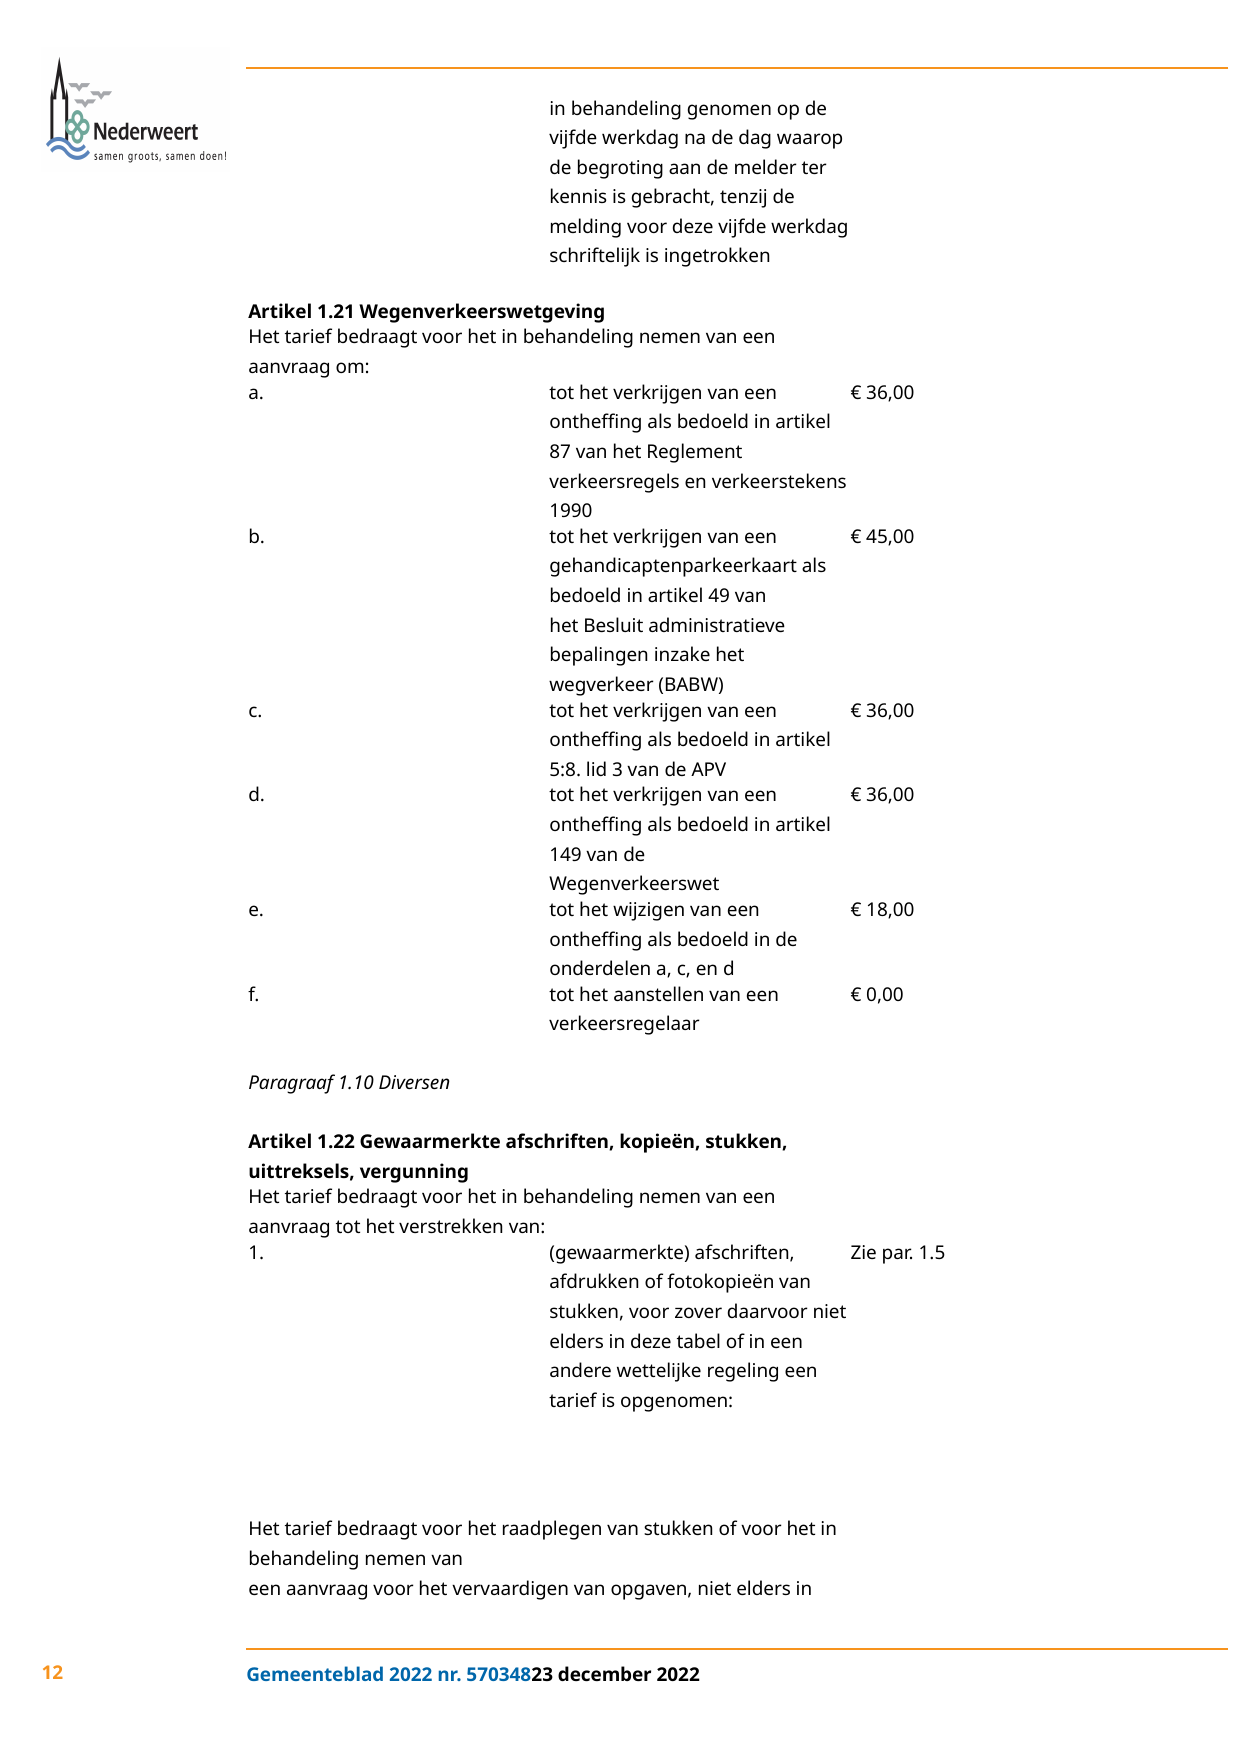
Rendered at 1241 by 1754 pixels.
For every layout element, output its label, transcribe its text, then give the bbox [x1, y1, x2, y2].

table_cell f. [248, 981, 549, 1036]
table_cell tot het verkrijgen van een ontheffing als bedoeld in artikel 5:8. lid 3 van de APV [549, 697, 850, 782]
table_cell € 0,00 [850, 981, 1152, 1036]
table_cell tot het verkrijgen van een ontheffing als bedoeld in artikel 87 van het Reglement verkeersregels en verkeerstekens 1990 [549, 379, 850, 523]
table_cell 1. [248, 1239, 549, 1413]
table_cell [248, 1490, 549, 1516]
table_cell [549, 1490, 850, 1516]
table_cell [248, 1413, 549, 1438]
table_cell € 45,00 [850, 523, 1152, 697]
table_cell tot het verkrijgen van een gehandicaptenparkeerkaart als bedoeld in artikel 49 van het Besluit administratieve bepalingen inzake het wegverkeer (BABW) [549, 523, 850, 697]
table_cell [850, 1490, 1152, 1516]
table_header [850, 1099, 1152, 1184]
table_cell Het tarief bedraagt voor het in behandeling nemen van een aanvraag om: [248, 324, 850, 379]
table_cell [850, 1184, 1152, 1239]
table_cell [549, 1439, 850, 1464]
table_cell Het tarief bedraagt voor het in behandeling nemen van een aanvraag tot het verstrekken van: [248, 1184, 850, 1239]
table_cell [850, 1439, 1152, 1464]
table_cell € 18,00 [850, 896, 1152, 981]
table_cell tot het verkrijgen van een ontheffing als bedoeld in artikel 149 van de Wegenverkeerswet [549, 782, 850, 896]
table_cell [850, 1413, 1152, 1438]
table_cell c. [248, 697, 549, 782]
table_cell d. [248, 782, 549, 896]
table_cell € 36,00 [850, 697, 1152, 782]
table_cell € 36,00 [850, 379, 1152, 523]
table_cell tot het aanstellen van een verkeersregelaar [549, 981, 850, 1036]
table_cell b. [248, 523, 549, 697]
table_cell Zie par. 1.5 [850, 1239, 1152, 1413]
table_cell [248, 95, 549, 268]
text Paragraaf 1.10 Diversen [248, 1069, 1152, 1095]
table_cell a. [248, 379, 549, 523]
table_cell [850, 324, 1152, 379]
table_cell [248, 1439, 549, 1464]
table_cell [850, 95, 1152, 268]
table_cell € 36,00 [850, 782, 1152, 896]
table_cell Artikel 1.21 Wegenverkeerswetgeving [248, 269, 850, 324]
table_cell in behandeling genomen op de vijfde werkdag na de dag waarop de begroting aan de melder ter kennis is gebracht, tenzij de melding voor deze vijfde werkdag schriftelijk is ingetrokken [549, 95, 850, 268]
table_cell [850, 1516, 1152, 1601]
table_header Artikel 1.22 Gewaarmerkte afschriften, kopieën, stukken, uittreksels, vergunning [248, 1099, 850, 1184]
table_cell [549, 1464, 850, 1490]
table_cell [850, 269, 1152, 324]
table_cell [549, 1413, 850, 1438]
table_cell [850, 1464, 1152, 1490]
table_cell [248, 1464, 549, 1490]
table_cell Het tarief bedraagt voor het raadplegen van stukken of voor het in behandeling nemen van een aanvraag voor het vervaardigen van opgaven, niet elders in [248, 1516, 850, 1601]
table_cell tot het wijzigen van een ontheffing als bedoeld in de onderdelen a, c, en d [549, 896, 850, 981]
table_cell e. [248, 896, 549, 981]
picture [41, 47, 231, 172]
table_cell (gewaarmerkte) afschriften, afdrukken of fotokopieën van stukken, voor zover daarvoor niet elders in deze tabel of in een andere wettelijke regeling een tarief is opgenomen: [549, 1239, 850, 1413]
